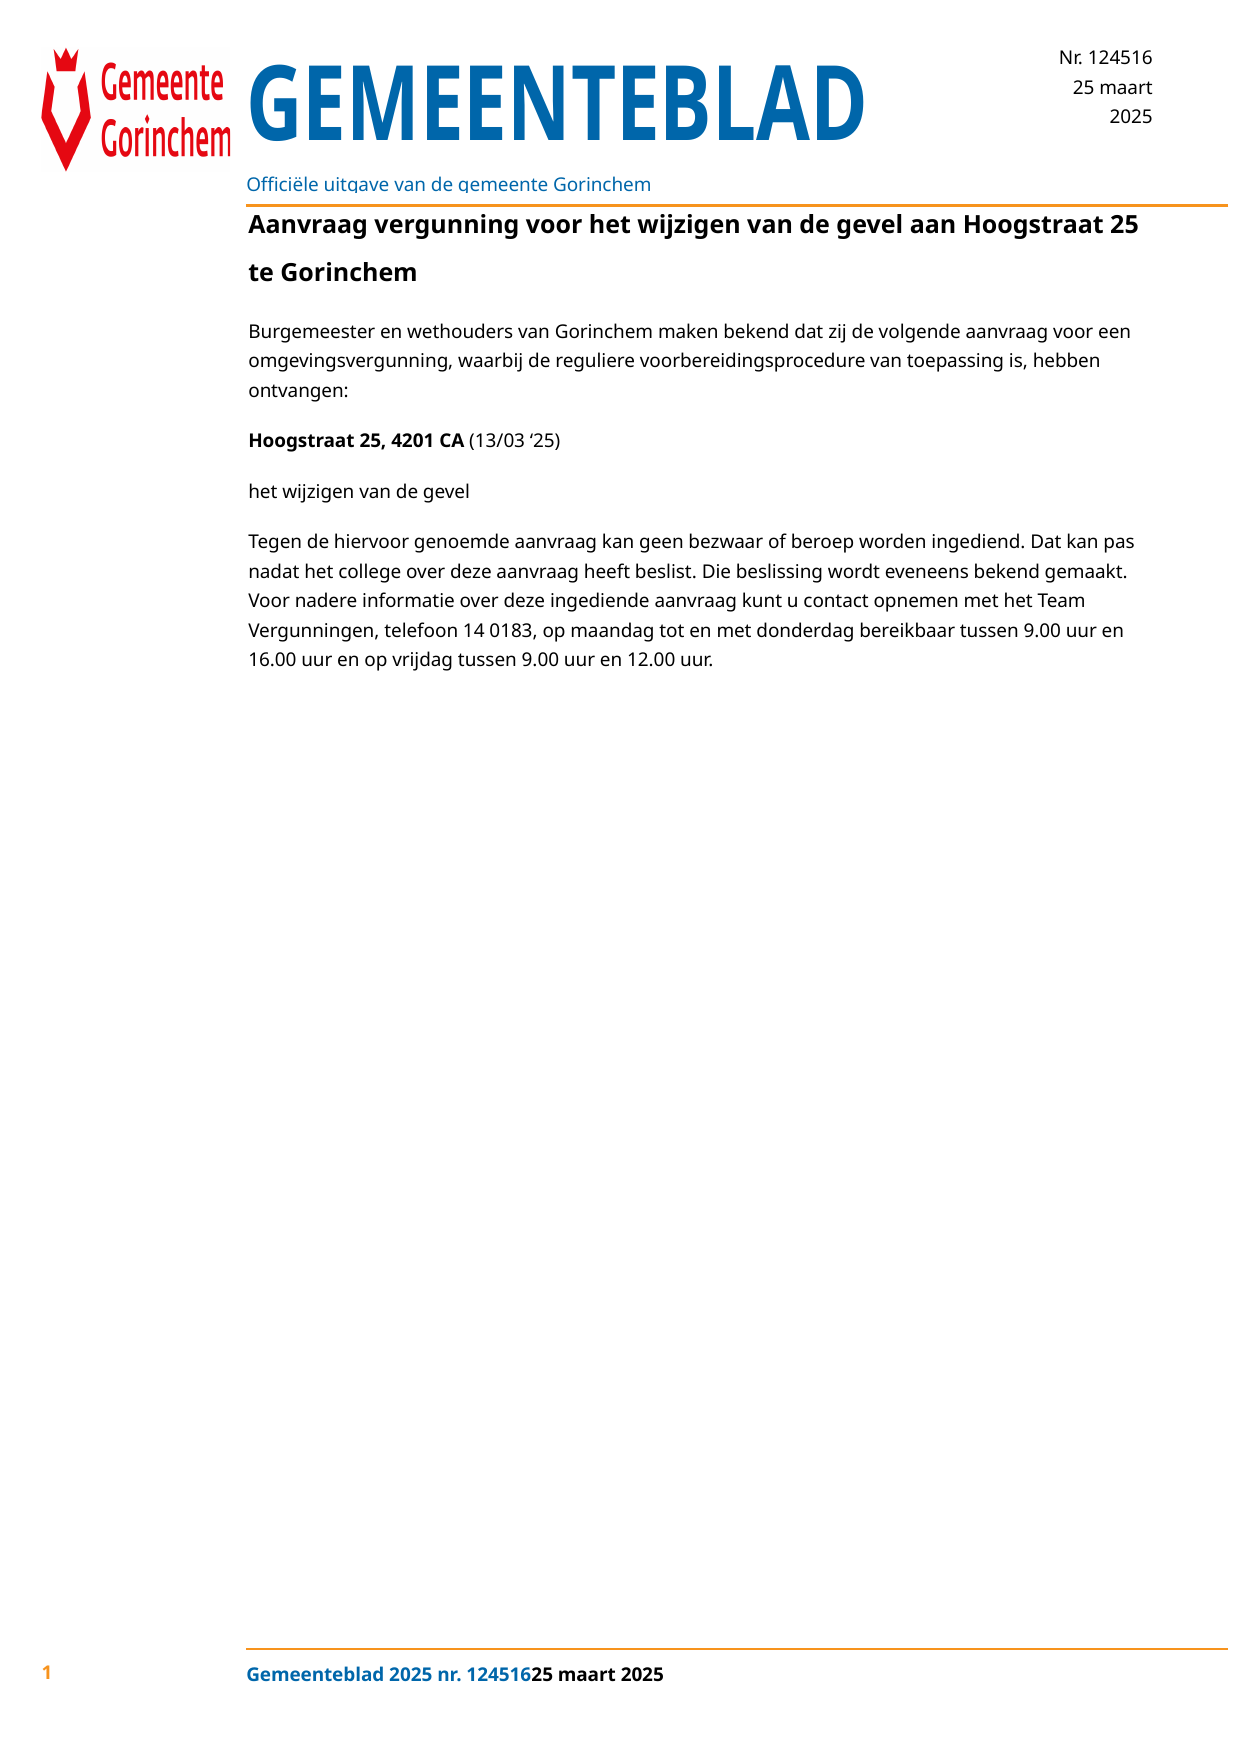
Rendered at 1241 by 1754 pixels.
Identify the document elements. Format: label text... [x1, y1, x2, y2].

text Hoogstraat 25, 4201 CA (13/03 ‘25) [248, 427, 1152, 453]
text Burgemeester en wethouders van Gorinchem maken bekend dat zij de volgende aanvraag voor een omgevingsvergunning, waarbij de reguliere voorbereidingsprocedure van toepassing is, hebben ontvangen: [248, 318, 1152, 403]
text Tegen de hiervoor genoemde aanvraag kan geen bezwaar of beroep worden ingediend. Dat kan pas nadat het college over deze aanvraag heeft beslist. Die beslissing wordt eveneens bekend gemaakt. Voor nadere informatie over deze ingediende aanvraag kunt u contact opnemen met het Team Vergunningen, telefoon 14 0183, op maandag tot en met donderdag bereikbaar tussen 9.00 uur en 16.00 uur en op vrijdag tussen 9.00 uur en 12.00 uur. [248, 528, 1152, 672]
picture [41, 47, 231, 172]
text Aanvraag vergunning voor het wijzigen van de gevel aan Hoogstraat 25 te Gorinchem [248, 207, 1152, 288]
text het wijzigen van de gevel [248, 478, 1152, 504]
